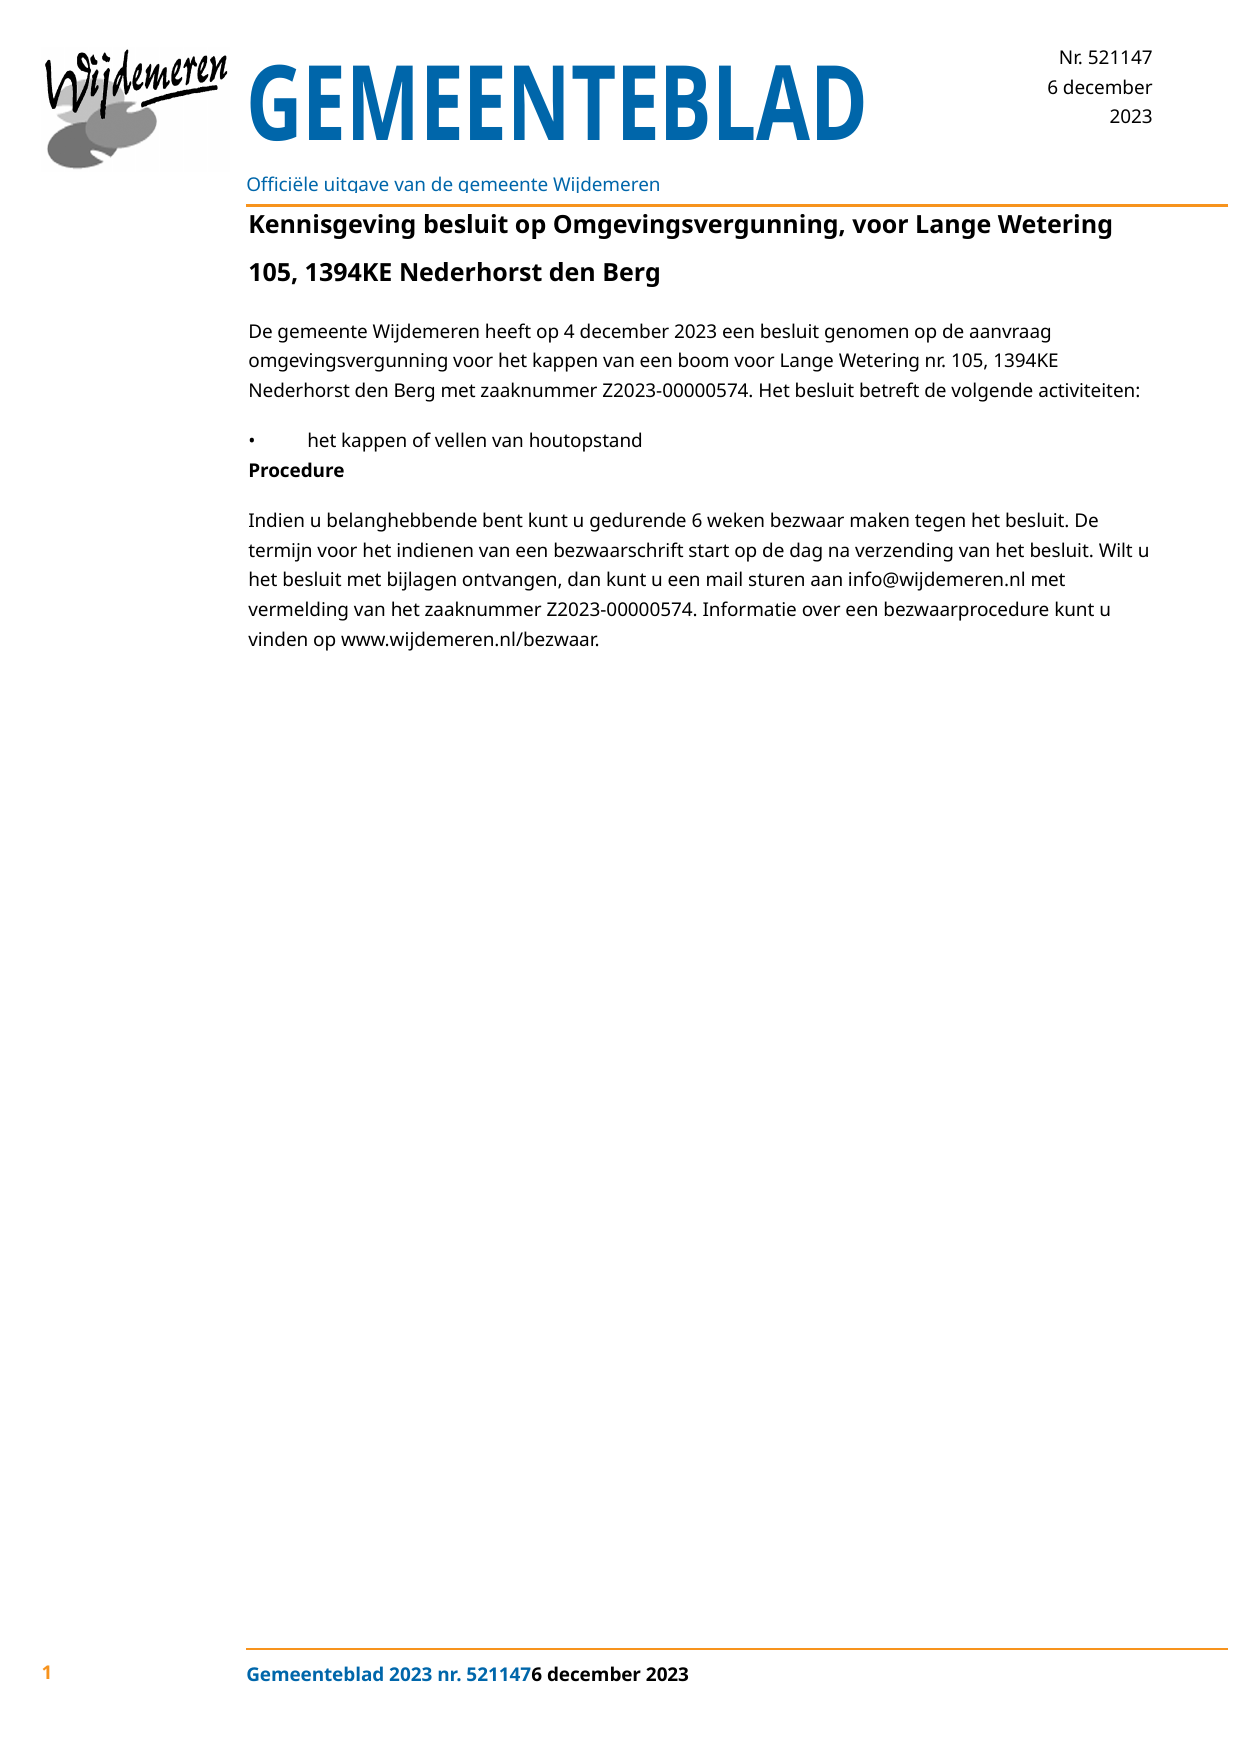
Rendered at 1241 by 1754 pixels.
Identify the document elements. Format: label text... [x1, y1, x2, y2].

picture [41, 47, 231, 172]
text Procedure [248, 457, 1152, 483]
text Kennisgeving besluit op Omgevingsvergunning, voor Lange Wetering 105, 1394KE Nederhorst den Berg [248, 207, 1152, 288]
text Indien u belanghebbende bent kunt u gedurende 6 weken bezwaar maken tegen het besluit. De termijn voor het indienen van een bezwaarschrift start op de dag na verzending van het besluit. Wilt u het besluit met bijlagen ontvangen, dan kunt u een mail sturen aan info@wijdemeren.nl met vermelding van het zaaknummer Z2023-00000574. Informatie over een bezwaarprocedure kunt u vinden op www.wijdemeren.nl/bezwaar. [248, 507, 1152, 652]
text De gemeente Wijdemeren heeft op 4 december 2023 een besluit genomen op de aanvraag omgevingsvergunning voor het kappen van een boom voor Lange Wetering nr. 105, 1394KE Nederhorst den Berg met zaaknummer Z2023-00000574. Het besluit betreft de volgende activiteiten: [248, 318, 1152, 403]
list het kappen of vellen van houtopstand [248, 427, 1152, 453]
